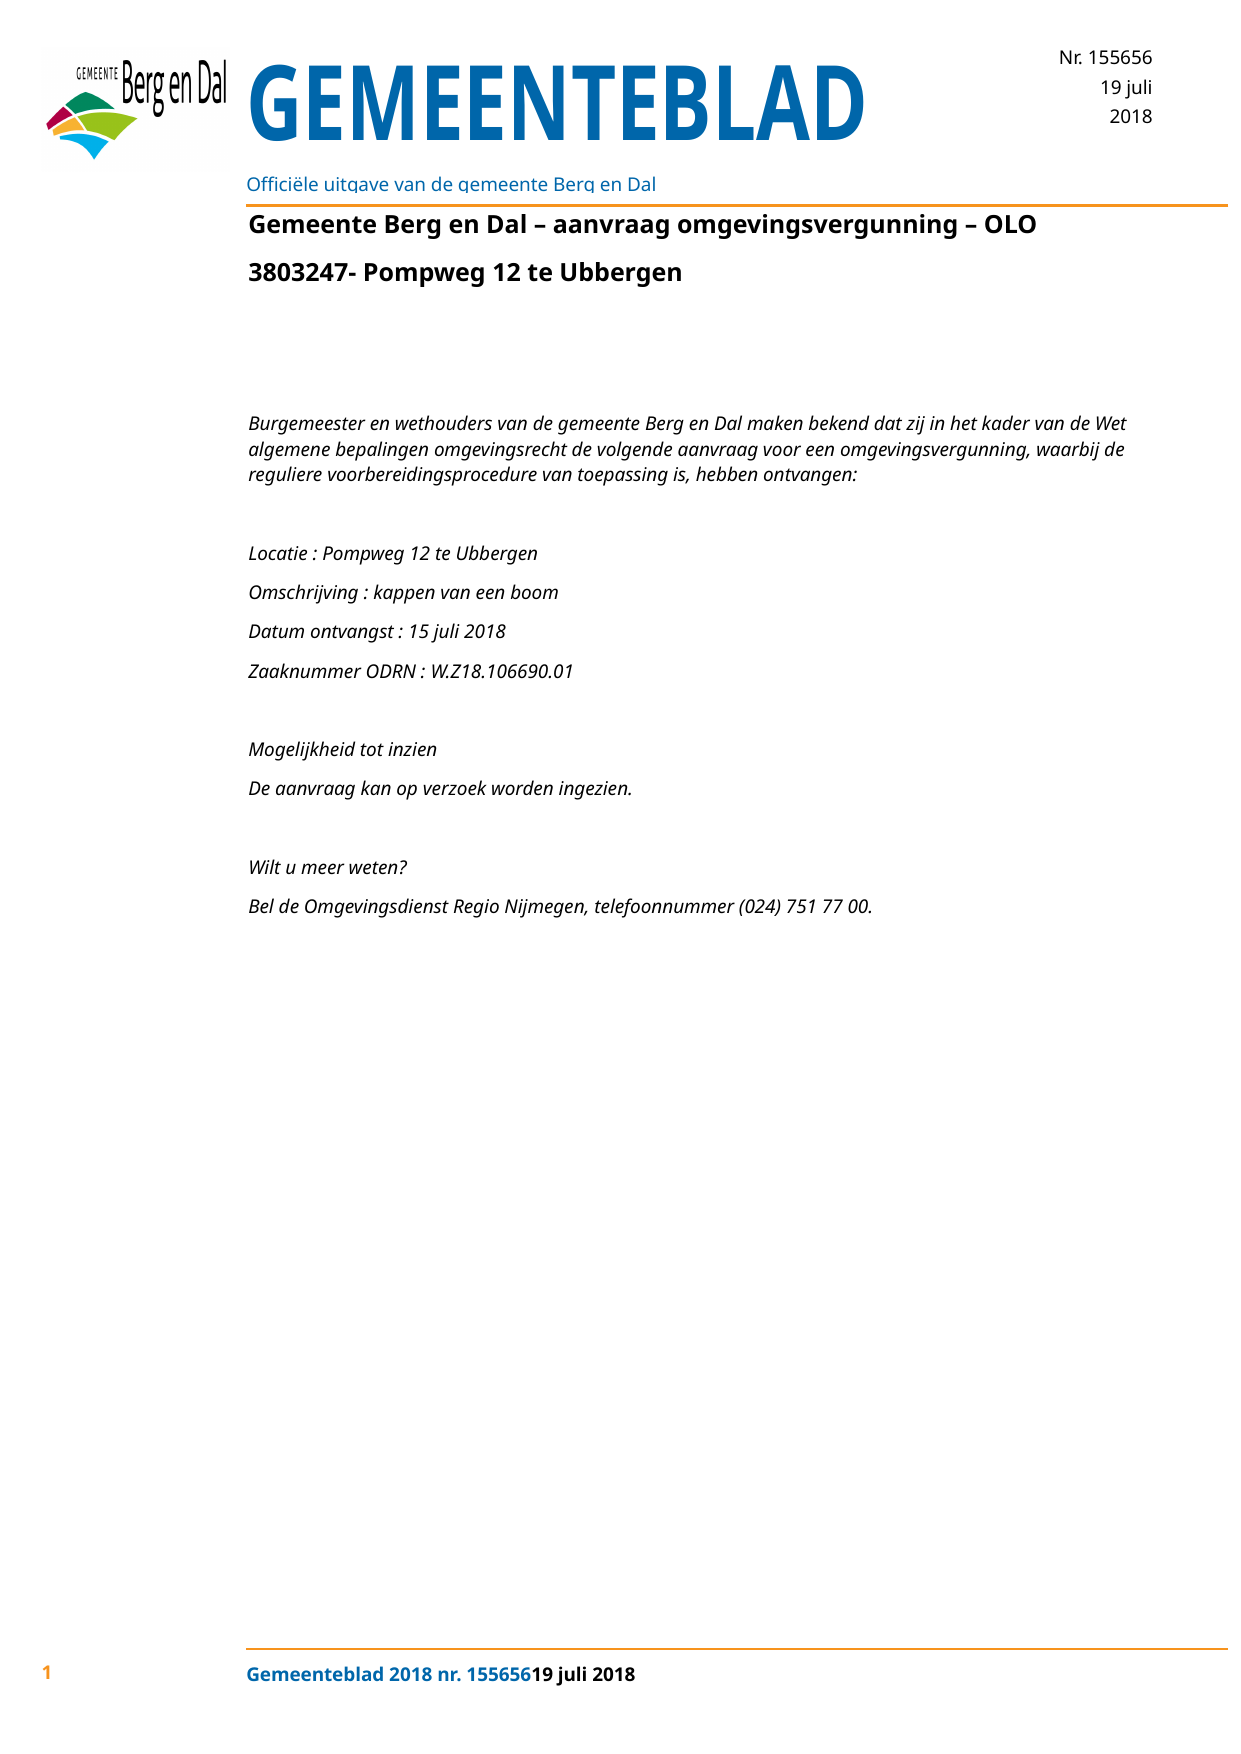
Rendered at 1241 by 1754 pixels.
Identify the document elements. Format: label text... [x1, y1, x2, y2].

picture [41, 47, 231, 172]
text Zaaknummer ODRN : W.Z18.106690.01 [248, 658, 1152, 683]
text Wilt u meer weten? [248, 854, 1152, 880]
text Locatie : Pompweg 12 te Ubbergen [248, 540, 1152, 566]
text Mogelijkheid tot inzien [248, 736, 1152, 762]
text Burgemeester en wethouders van de gemeente Berg en Dal maken bekend dat zij in het kader van de Wet algemene bepalingen omgevingsrecht de volgende aanvraag voor een omgevingsvergunning, waarbij de reguliere voorbereidingsprocedure van toepassing is, hebben ontvangen: [248, 410, 1152, 487]
text Bel de Omgevingsdienst Regio Nijmegen, telefoonnummer (024) 751 77 00. [248, 893, 1152, 919]
text Datum ontvangst : 15 juli 2018 [248, 618, 1152, 644]
text Gemeente Berg en Dal – aanvraag omgevingsvergunning – OLO 3803247- Pompweg 12 te Ubbergen [248, 207, 1152, 288]
text Omschrijving : kappen van een boom [248, 579, 1152, 605]
text De aanvraag kan op verzoek worden ingezien. [248, 776, 1152, 801]
